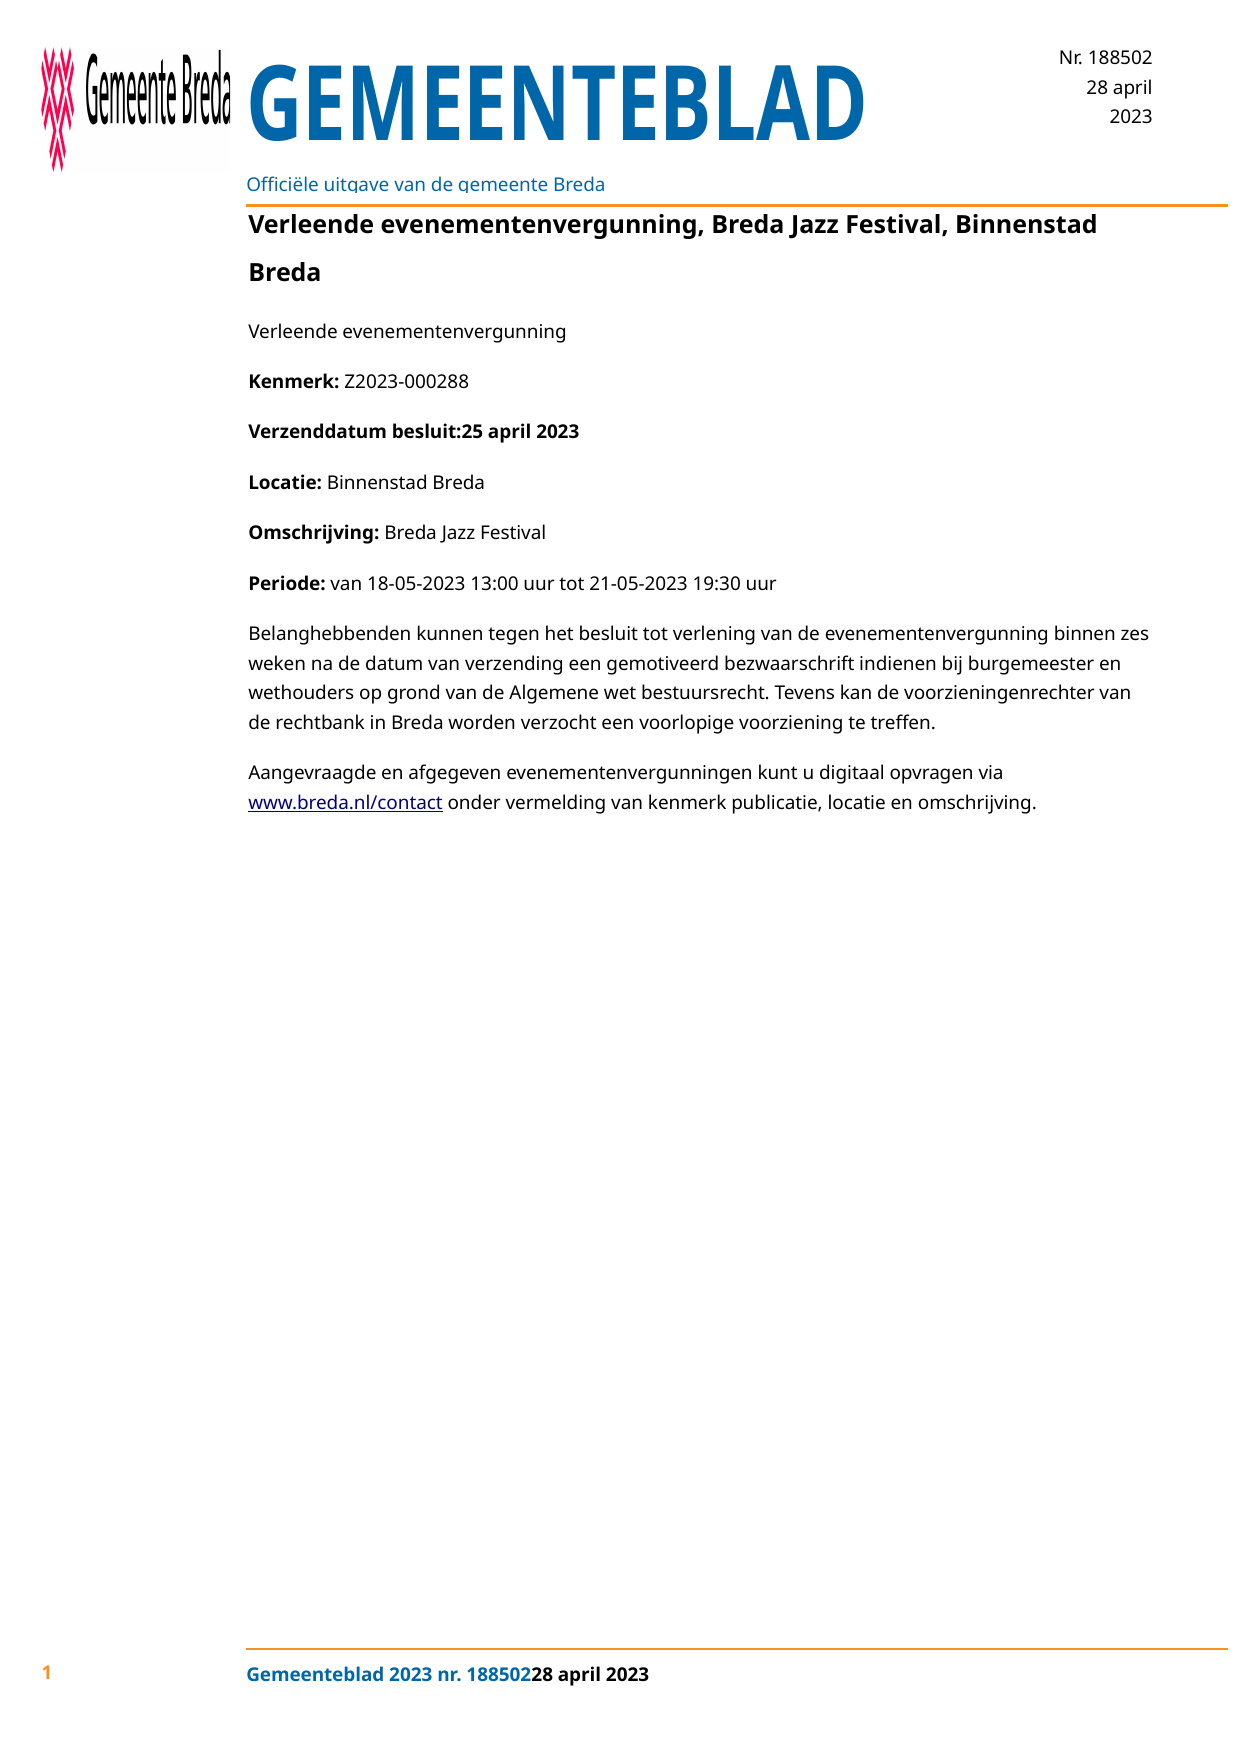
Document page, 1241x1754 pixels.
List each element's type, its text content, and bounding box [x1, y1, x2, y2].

text Verzenddatum besluit:25 april 2023 [248, 419, 1152, 444]
text Kenmerk: Z2023-000288 [248, 368, 1152, 394]
text Verleende evenementenvergunning, Breda Jazz Festival, Binnenstad Breda [248, 207, 1152, 288]
text Aangevraagde en afgegeven evenementenvergunningen kunt u digitaal opvragen via www.breda.nl/contact onder vermelding van kenmerk publicatie, locatie en omschrijving. [248, 759, 1152, 815]
text Periode: van 18-05-2023 13:00 uur tot 21-05-2023 19:30 uur [248, 570, 1152, 596]
text Omschrijving: Breda Jazz Festival [248, 519, 1152, 545]
text Verleende evenementenvergunning [248, 318, 1152, 344]
text Belanghebbenden kunnen tegen het besluit tot verlening van de evenementenvergunning binnen zes weken na de datum van verzending een gemotiveerd bezwaarschrift indienen bij burgemeester en wethouders op grond van de Algemene wet bestuursrecht. Tevens kan de voorzieningenrechter van de rechtbank in Breda worden verzocht een voorlopige voorziening te treffen. [248, 620, 1152, 735]
picture [41, 47, 231, 172]
text Locatie: Binnenstad Breda [248, 469, 1152, 495]
